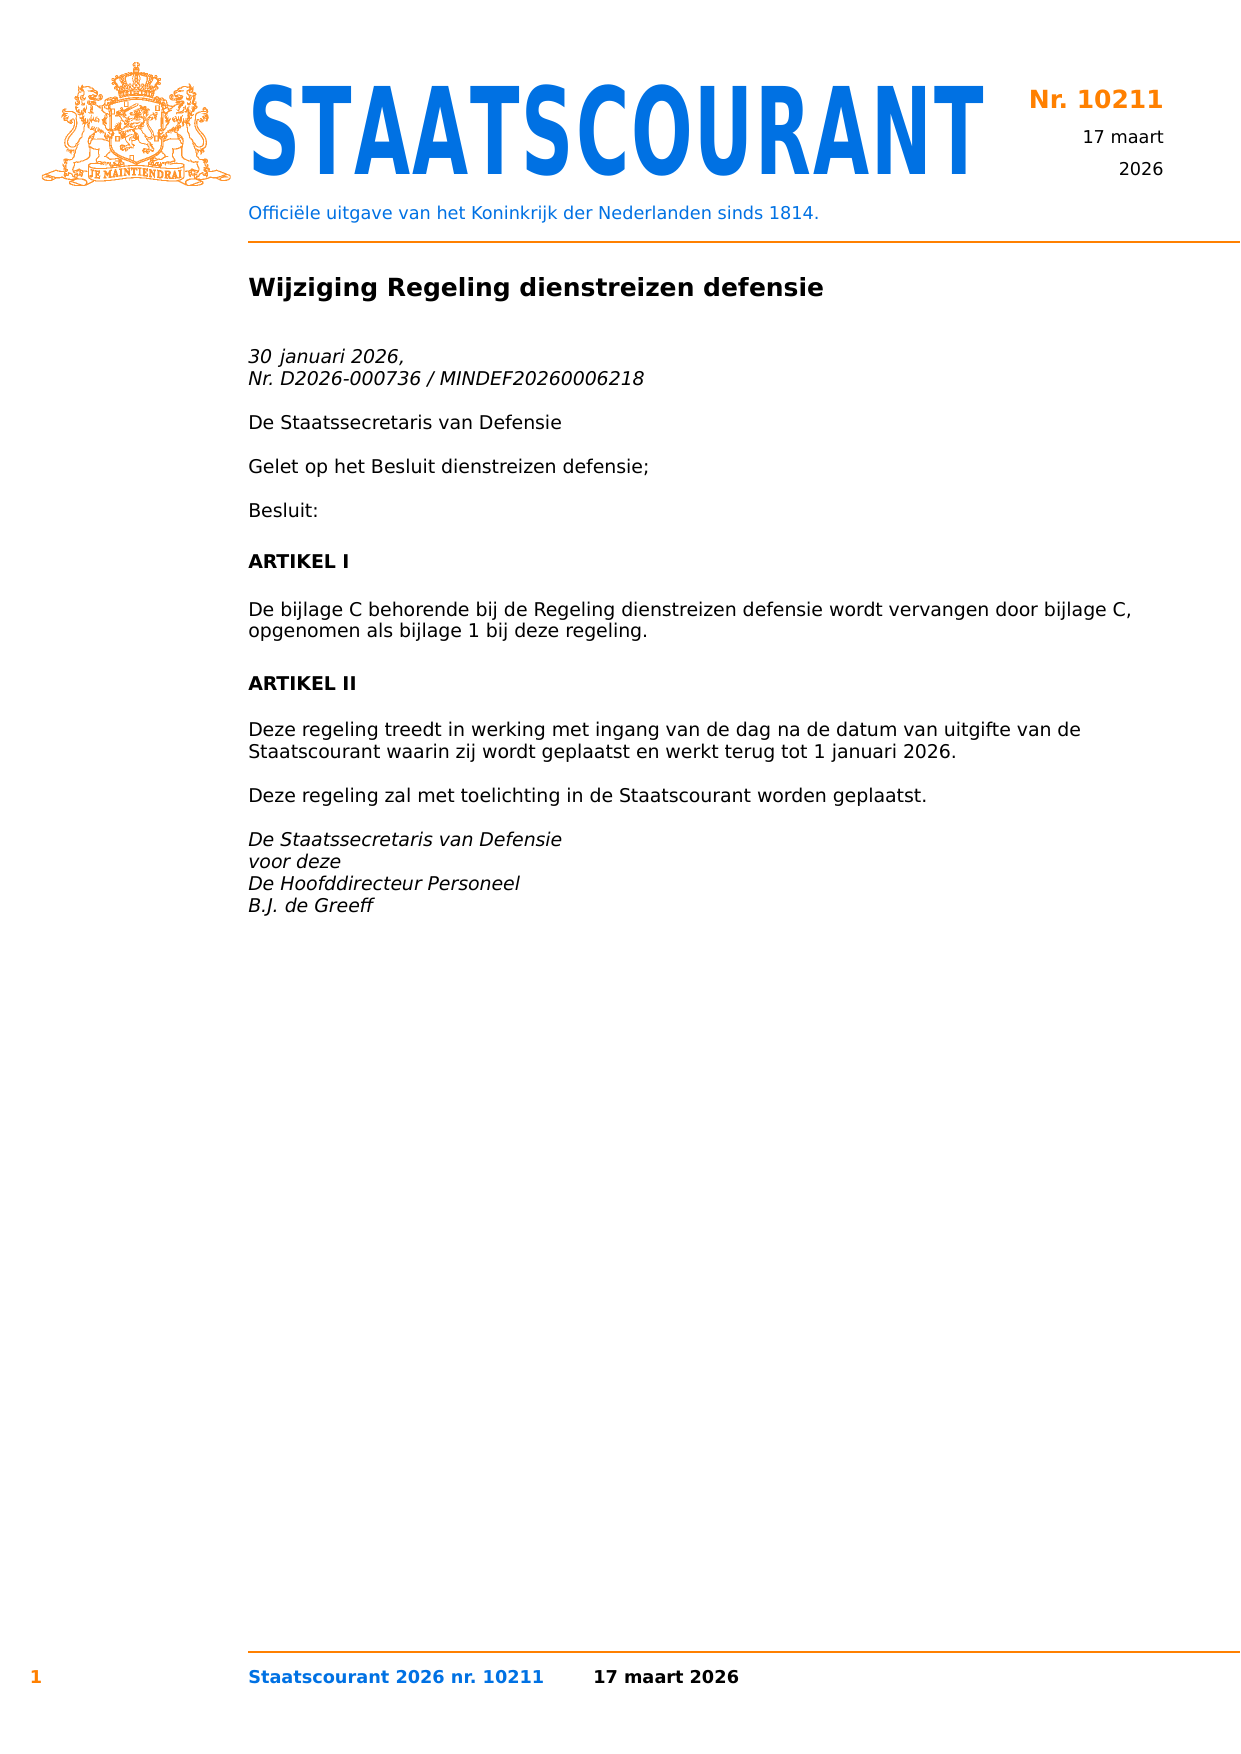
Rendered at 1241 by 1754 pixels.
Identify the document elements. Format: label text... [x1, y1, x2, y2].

table_header Nr. 10211 [998, 62, 1240, 121]
text Besluit: [248, 499, 1163, 521]
text De Staatssecretaris van Defensie [248, 412, 1163, 434]
table_header STAATSCOURANT [248, 62, 998, 203]
subtitle ARTIKEL II [248, 672, 1163, 694]
subtitle Wijziging Regeling dienstreizen defensie [248, 273, 1163, 302]
text De bijlage C behorende bij de Regeling dienstreizen defensie wordt vervangen door bijlage C, opgenomen als bijlage 1 bij deze regeling. [248, 598, 1163, 642]
text Deze regeling zal met toelichting in de Staatscourant worden geplaatst. [248, 785, 1163, 807]
text De Staatssecretaris van Defensie voor deze De Hoofddirecteur Personeel B.J. de Greeff [248, 829, 1163, 917]
table_cell Officiële uitgave van het Koninkrijk der Nederlanden sinds 1814. [248, 203, 1240, 241]
text 30 januari 2026, [248, 346, 1163, 368]
text Gelet op het Besluit dienstreizen defensie; [248, 456, 1163, 478]
table_cell 17 maart [998, 121, 1240, 153]
subtitle ARTIKEL I [248, 551, 1163, 573]
text Deze regeling treedt in werking met ingang van de dag na de datum van uitgifte van de Staatscourant waarin zij wordt geplaatst en werkt terug tot 1 januari 2026. [248, 719, 1163, 763]
picture [41, 62, 231, 186]
table_cell 2026 [998, 153, 1240, 203]
text Nr. D2026-000736 / MINDEF20260006218 [248, 368, 1163, 390]
table_header [25, 62, 248, 241]
